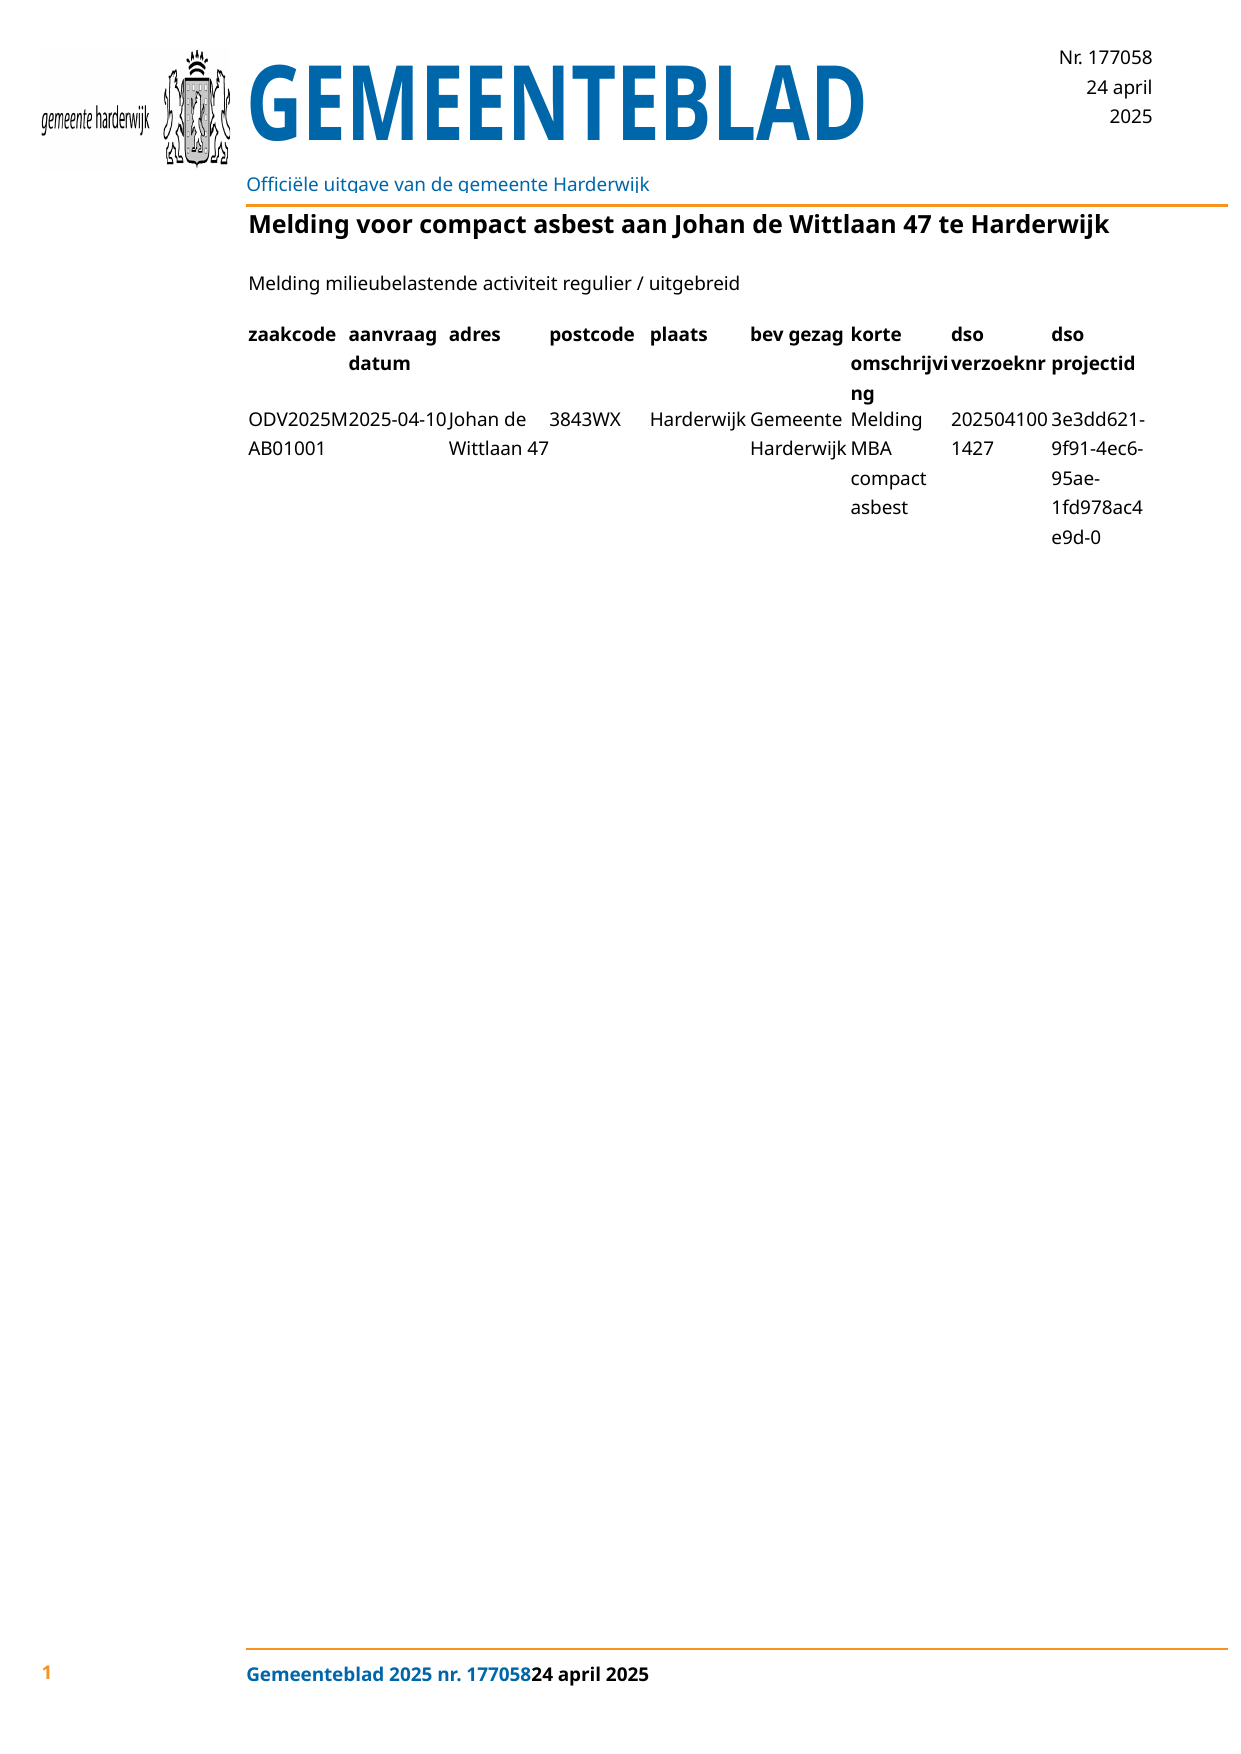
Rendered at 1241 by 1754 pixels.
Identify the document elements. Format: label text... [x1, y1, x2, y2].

table_cell Gemeente Harderwijk [750, 406, 850, 550]
table_header aanvraagdatum [348, 321, 449, 406]
table_header dso verzoeknr [951, 321, 1051, 406]
table_header korte omschrijving [850, 321, 951, 406]
text Melding milieubelastende activiteit regulier / uitgebreid [248, 270, 1152, 296]
table_cell Melding MBA compact asbest [850, 406, 951, 550]
table_header dso projectid [1051, 321, 1152, 406]
table_cell 3843WX [549, 406, 649, 550]
text Melding voor compact asbest aan Johan de Wittlaan 47 te Harderwijk [248, 207, 1152, 241]
table_cell ODV2025MAB01001 [248, 406, 348, 550]
table_cell Johan de Wittlaan 47 [449, 406, 549, 550]
picture [41, 47, 231, 172]
table_cell 2025-04-10 [348, 406, 449, 550]
table_header bev gezag [750, 321, 850, 406]
table_cell 2025041001427 [951, 406, 1051, 550]
table_header adres [449, 321, 549, 406]
table_cell 3e3dd621-9f91-4ec6-95ae-1fd978ac4e9d-0 [1051, 406, 1152, 550]
table_header plaats [650, 321, 750, 406]
table_cell Harderwijk [650, 406, 750, 550]
table_header zaakcode [248, 321, 348, 406]
table_header postcode [549, 321, 649, 406]
